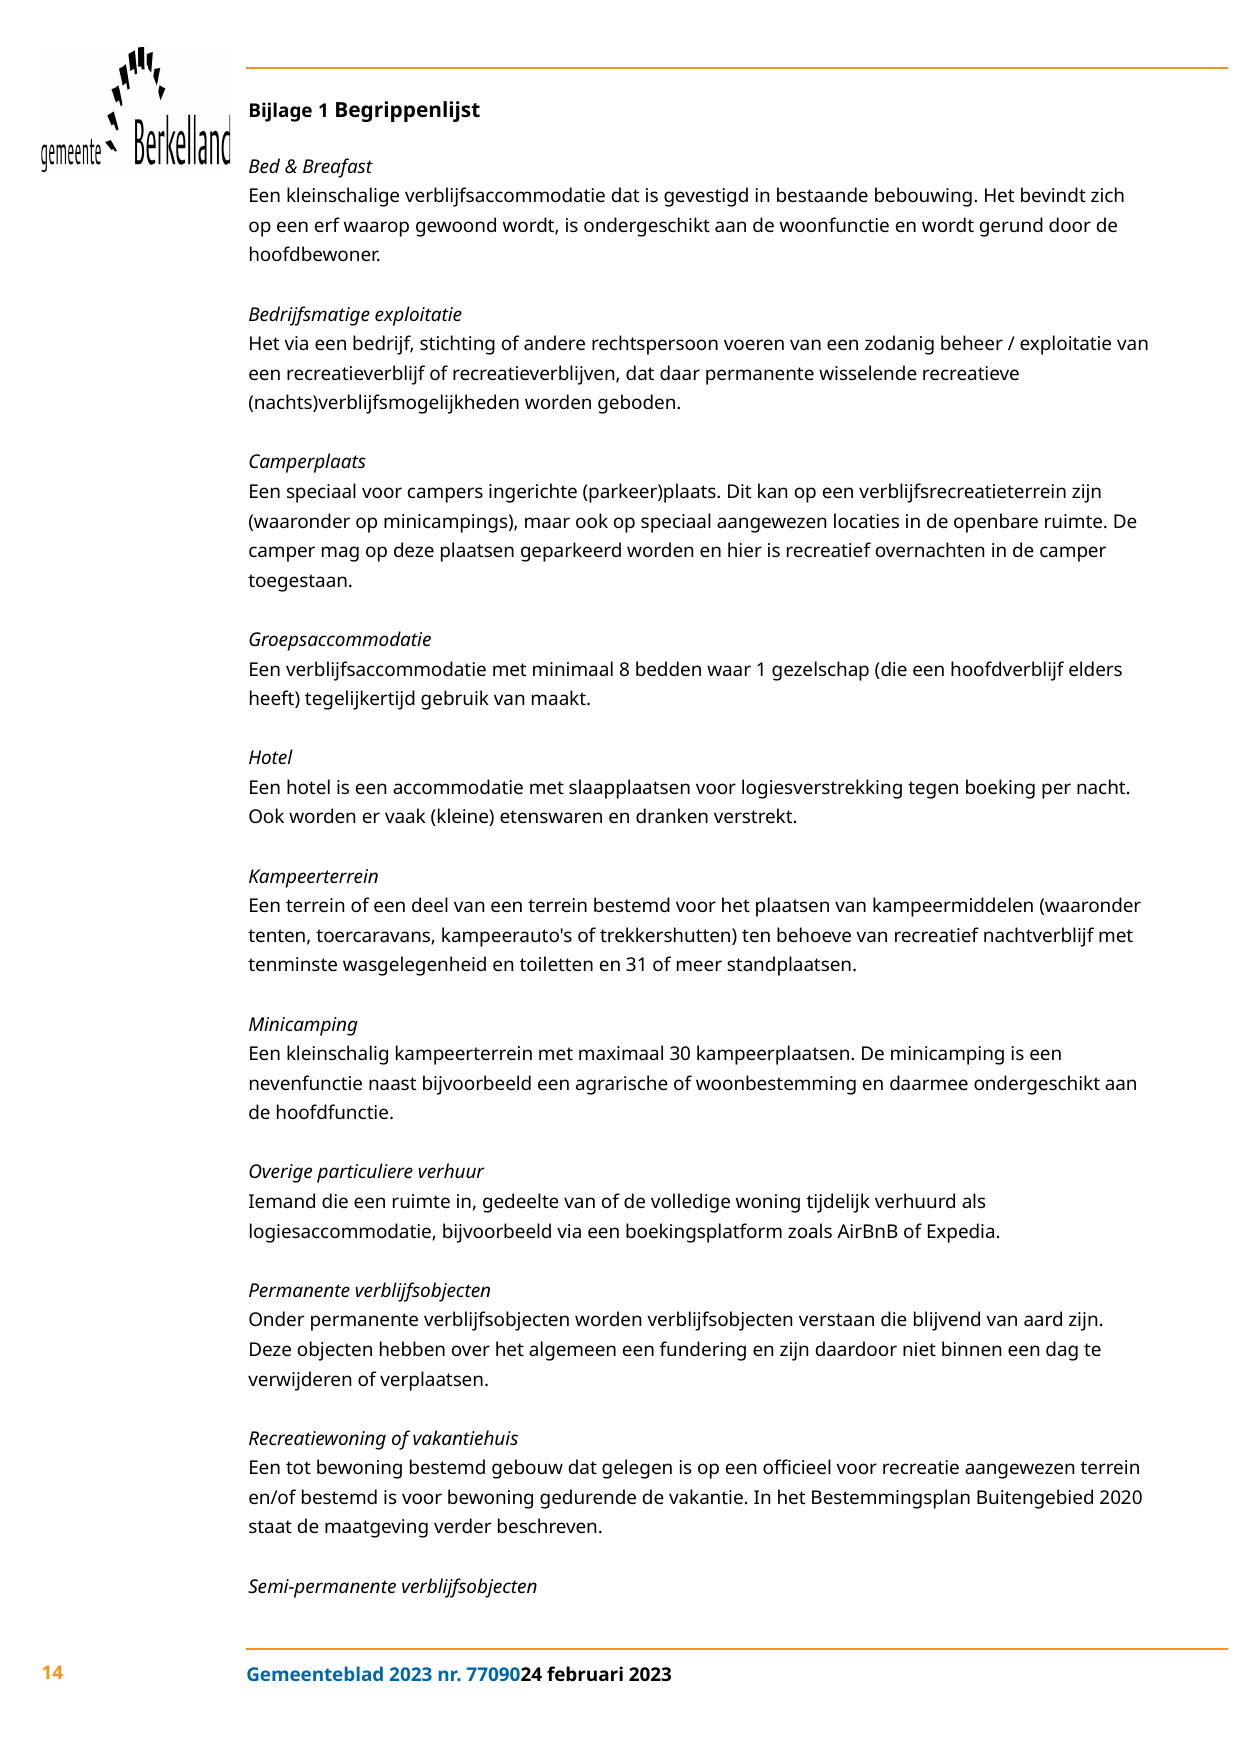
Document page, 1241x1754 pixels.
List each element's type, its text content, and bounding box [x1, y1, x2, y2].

picture [41, 47, 231, 172]
text Recreatiewoning of vakantiehuis [248, 1425, 1152, 1451]
text Een verblijfsaccommodatie met minimaal 8 bedden waar 1 gezelschap (die een hoofdverblijf elders heeft) tegelijkertijd gebruik van maakt. [248, 656, 1152, 711]
text Camperplaats [248, 449, 1152, 474]
text Een speciaal voor campers ingerichte (parkeer)plaats. Dit kan op een verblijfsrecreatieterrein zijn (waaronder op minicampings), maar ook op speciaal aangewezen locaties in de openbare ruimte. De camper mag op deze plaatsen geparkeerd worden en hier is recreatief overnachten in de camper toegestaan. [248, 478, 1152, 593]
text Een terrein of een deel van een terrein bestemd voor het plaatsen van kampeermiddelen (waaronder tenten, toercaravans, kampeerauto's of trekkershutten) ten behoeve van recreatief nachtverblijf met tenminste wasgelegenheid en toiletten en 31 of meer standplaatsen. [248, 892, 1152, 977]
text Het via een bedrijf, stichting of andere rechtspersoon voeren van een zodanig beheer / exploitatie van een recreatieverblijf of recreatieverblijven, dat daar permanente wisselende recreatieve (nachts)verblijfsmogelijkheden worden geboden. [248, 330, 1152, 415]
text Bedrijfsmatige exploitatie [248, 301, 1152, 327]
text Minicamping [248, 1011, 1152, 1037]
text Overige particuliere verhuur [248, 1159, 1152, 1184]
text Hotel [248, 744, 1152, 770]
text Een kleinschalige verblijfsaccommodatie dat is gevestigd in bestaande bebouwing. Het bevindt zich op een erf waarop gewoond wordt, is ondergeschikt aan de woonfunctie en wordt gerund door de hoofdbewoner. [248, 182, 1152, 267]
text Groepsaccommodatie [248, 626, 1152, 652]
text Bed & Breafast [248, 153, 1152, 179]
text Onder permanente verblijfsobjecten worden verblijfsobjecten verstaan die blijvend van aard zijn. Deze objecten hebben over het algemeen een fundering en zijn daardoor niet binnen een dag te verwijderen of verplaatsen. [248, 1307, 1152, 1392]
text Permanente verblijfsobjecten [248, 1277, 1152, 1303]
text Een kleinschalig kampeerterrein met maximaal 30 kampeerplaatsen. De minicamping is een nevenfunctie naast bijvoorbeeld een agrarische of woonbestemming en daarmee ondergeschikt aan de hoofdfunctie. [248, 1040, 1152, 1125]
text Kampeerterrein [248, 863, 1152, 889]
text Een hotel is een accommodatie met slaapplaatsen voor logiesverstrekking tegen boeking per nacht. Ook worden er vaak (kleine) etenswaren en dranken verstrekt. [248, 774, 1152, 829]
text Bijlage 1 Begrippenlijst [248, 95, 1152, 123]
text Iemand die een ruimte in, gedeelte van of de volledige woning tijdelijk verhuurd als logiesaccommodatie, bijvoorbeeld via een boekingsplatform zoals AirBnB of Expedia. [248, 1188, 1152, 1244]
text Semi-permanente verblijfsobjecten [248, 1573, 1152, 1599]
text Een tot bewoning bestemd gebouw dat gelegen is op een officieel voor recreatie aangewezen terrein en/of bestemd is voor bewoning gedurende de vakantie. In het Bestemmingsplan Buitengebied 2020 staat de maatgeving verder beschreven. [248, 1454, 1152, 1539]
